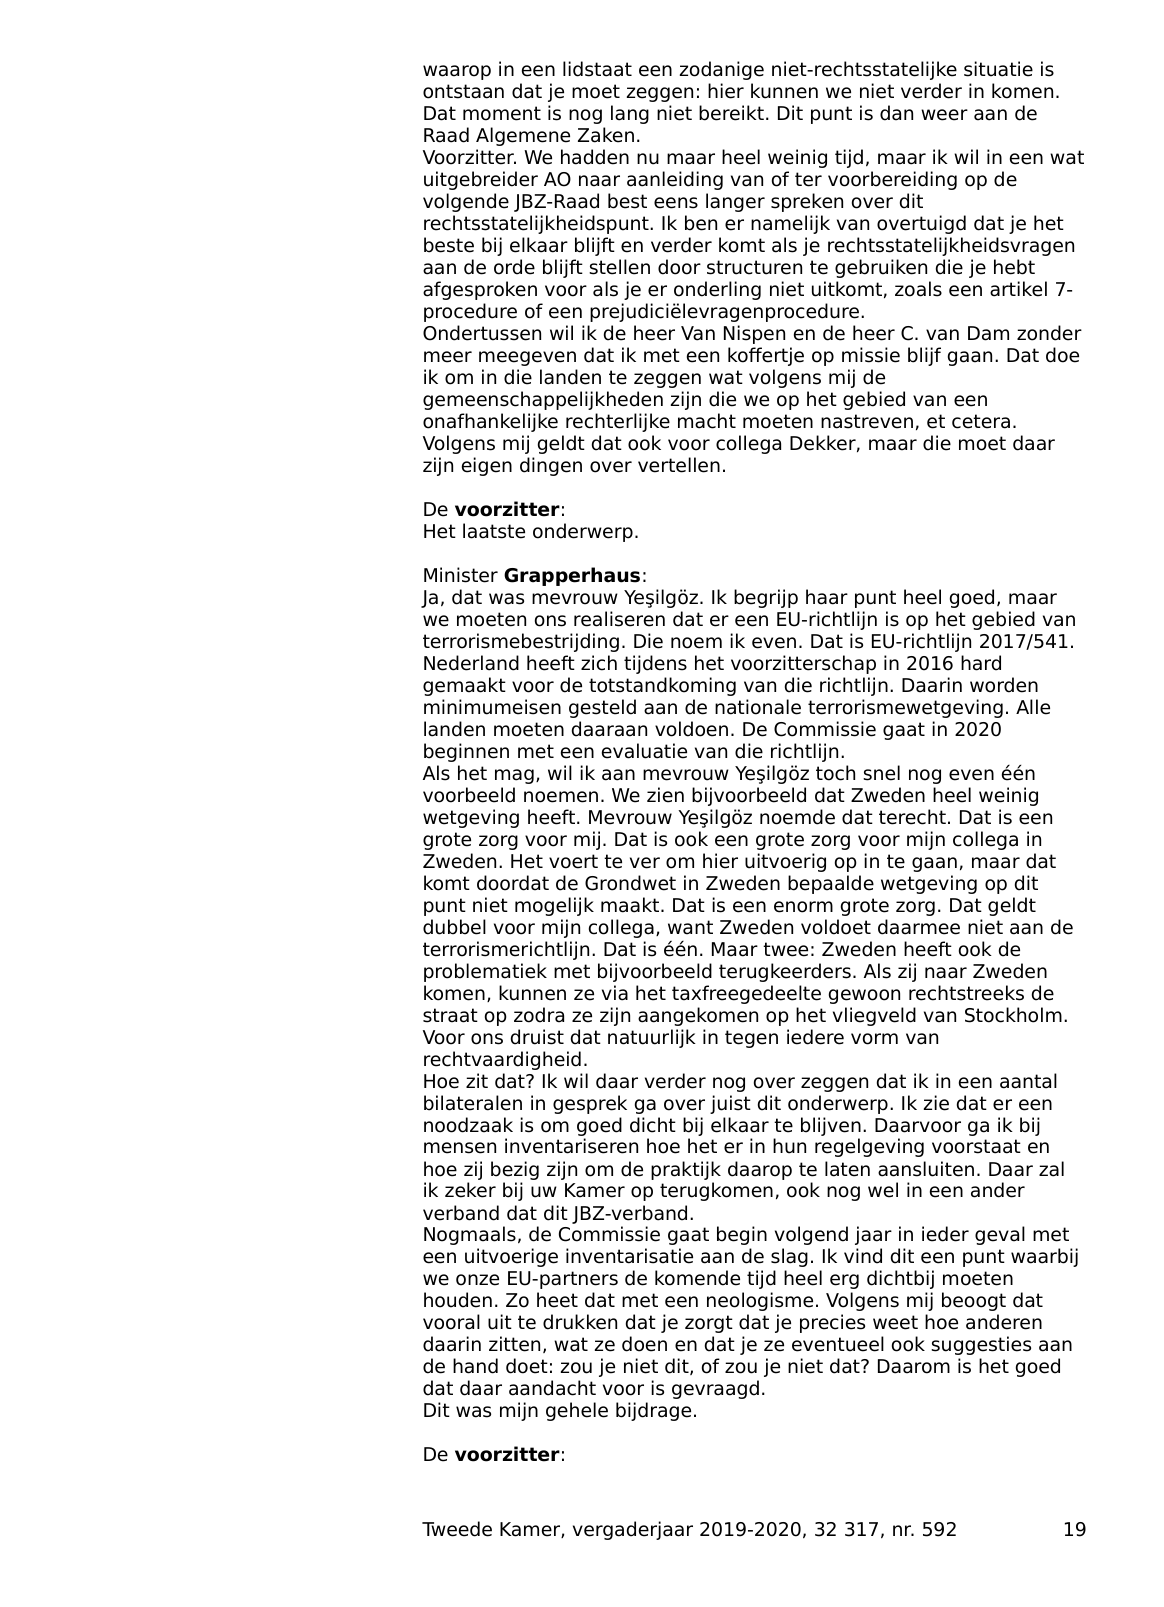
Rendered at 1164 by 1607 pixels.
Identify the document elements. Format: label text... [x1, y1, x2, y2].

text waarop in een lidstaat een zodanige niet-rechtsstatelijke situatie is ontstaan dat je moet zeggen: hier kunnen we niet verder in komen. Dat moment is nog lang niet bereikt. Dit punt is dan weer aan de Raad Algemene Zaken. [422, 59, 1087, 147]
text Nogmaals, de Commissie gaat begin volgend jaar in ieder geval met een uitvoerige inventarisatie aan de slag. Ik vind dit een punt waarbij we onze EU-partners de komende tijd heel erg dichtbij moeten houden. Zo heet dat met een neologisme. Volgens mij beoogt dat vooral uit te drukken dat je zorgt dat je precies weet hoe anderen daarin zitten, wat ze doen en dat je ze eventueel ook suggesties aan de hand doet: zou je niet dit, of zou je niet dat? Daarom is het goed dat daar aandacht voor is gevraagd. [422, 1224, 1087, 1400]
text De voorzitter: [422, 499, 1087, 521]
text Dit was mijn gehele bijdrage. [422, 1400, 1087, 1422]
text Het laatste onderwerp. [422, 521, 1087, 543]
text Als het mag, wil ik aan mevrouw Yeşilgöz toch snel nog even één voorbeeld noemen. We zien bijvoorbeeld dat Zweden heel weinig wetgeving heeft. Mevrouw Yeşilgöz noemde dat terecht. Dat is een grote zorg voor mij. Dat is ook een grote zorg voor mijn collega in Zweden. Het voert te ver om hier uitvoerig op in te gaan, maar dat komt doordat de Grondwet in Zweden bepaalde wetgeving op dit punt niet mogelijk maakt. Dat is een enorm grote zorg. Dat geldt dubbel voor mijn collega, want Zweden voldoet daarmee niet aan de terrorismerichtlijn. Dat is één. Maar twee: Zweden heeft ook de problematiek met bijvoorbeeld terugkeerders. Als zij naar Zweden komen, kunnen ze via het taxfreegedeelte gewoon rechtstreeks de straat op zodra ze zijn aangekomen op het vliegveld van Stockholm. Voor ons druist dat natuurlijk in tegen iedere vorm van rechtvaardigheid. [422, 763, 1087, 1071]
text Ja, dat was mevrouw Yeşilgöz. Ik begrijp haar punt heel goed, maar we moeten ons realiseren dat er een EU-richtlijn is op het gebied van terrorismebestrijding. Die noem ik even. Dat is EU-richtlijn 2017/541. Nederland heeft zich tijdens het voorzitterschap in 2016 hard gemaakt voor de totstandkoming van die richtlijn. Daarin worden minimumeisen gesteld aan de nationale terrorismewetgeving. Alle landen moeten daaraan voldoen. De Commissie gaat in 2020 beginnen met een evaluatie van die richtlijn. [422, 587, 1087, 763]
text Minister Grapperhaus: [422, 565, 1087, 587]
text De voorzitter: [422, 1444, 1087, 1466]
text Ondertussen wil ik de heer Van Nispen en de heer C. van Dam zonder meer meegeven dat ik met een koffertje op missie blijf gaan. Dat doe ik om in die landen te zeggen wat volgens mij de gemeenschappelijkheden zijn die we op het gebied van een onafhankelijke rechterlijke macht moeten nastreven, et cetera. Volgens mij geldt dat ook voor collega Dekker, maar die moet daar zijn eigen dingen over vertellen. [422, 323, 1087, 477]
text Voorzitter. We hadden nu maar heel weinig tijd, maar ik wil in een wat uitgebreider AO naar aanleiding van of ter voorbereiding op de volgende JBZ-Raad best eens langer spreken over dit rechtsstatelijkheidspunt. Ik ben er namelijk van overtuigd dat je het beste bij elkaar blijft en verder komt als je rechtsstatelijkheidsvragen aan de orde blijft stellen door structuren te gebruiken die je hebt afgesproken voor als je er onderling niet uitkomt, zoals een artikel 7-procedure of een prejudiciëlevragenprocedure. [422, 147, 1087, 323]
text Hoe zit dat? Ik wil daar verder nog over zeggen dat ik in een aantal bilateralen in gesprek ga over juist dit onderwerp. Ik zie dat er een noodzaak is om goed dicht bij elkaar te blijven. Daarvoor ga ik bij mensen inventariseren hoe het er in hun regelgeving voorstaat en hoe zij bezig zijn om de praktijk daarop te laten aansluiten. Daar zal ik zeker bij uw Kamer op terugkomen, ook nog wel in een ander verband dat dit JBZ-verband. [422, 1071, 1087, 1224]
